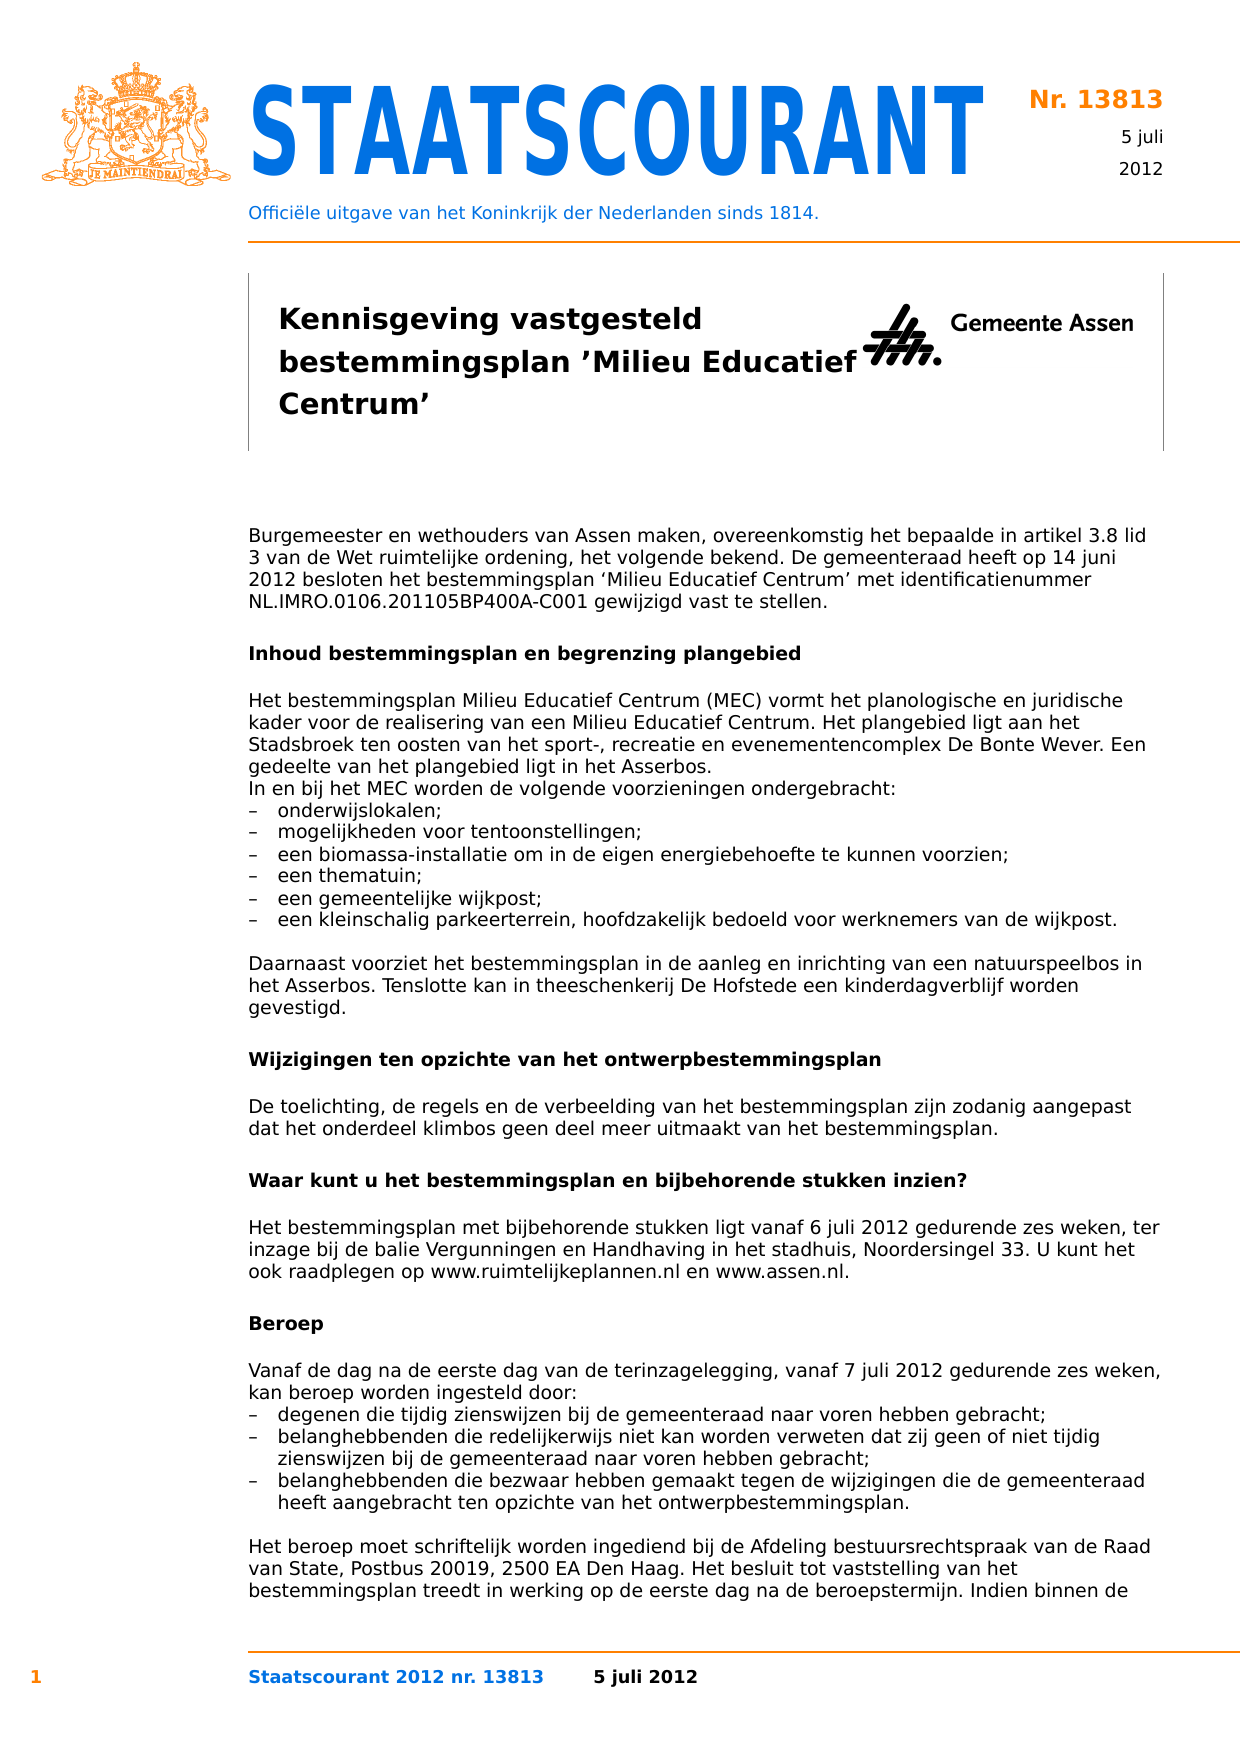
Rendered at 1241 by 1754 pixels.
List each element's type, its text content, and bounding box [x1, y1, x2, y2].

text In en bij het MEC worden de volgende voorzieningen ondergebracht: [248, 777, 1163, 799]
text Burgemeester en wethouders van Assen maken, overeenkomstig het bepaalde in artikel 3.8 lid 3 van de Wet ruimtelijke ordening, het volgende bekend. De gemeenteraad heeft op 14 juni 2012 besloten het bestemmingsplan ‘Milieu Educatief Centrum’ met identificatienummer NL.IMRO.0106.201105BP400A-C001 gewijzigd vast te stellen. [248, 525, 1163, 613]
subtitle Inhoud bestemmingsplan en begrenzing plangebied [248, 643, 1163, 664]
text – een biomassa-installatie om in de eigen energiebehoefte te kunnen voorzien; [248, 843, 1163, 865]
subtitle Waar kunt u het bestemmingsplan en bijbehorende stukken inzien? [248, 1170, 1163, 1192]
text – onderwijslokalen; [248, 799, 1163, 821]
subtitle Kennisgeving vastgesteld bestemmingsplan ’Milieu Educatief Centrum’ [249, 273, 1163, 451]
picture [861, 302, 1134, 368]
text – belanghebbenden die redelijkerwijs niet kan worden verweten dat zij geen of niet tijdig zienswijzen bij de gemeenteraad naar voren hebben gebracht; [248, 1426, 1163, 1470]
subtitle Beroep [248, 1313, 1163, 1335]
table_header STAATSCOURANT [248, 62, 998, 203]
text – belanghebbenden die bezwaar hebben gemaakt tegen de wijzigingen die de gemeenteraad heeft aangebracht ten opzichte van het ontwerpbestemmingsplan. [248, 1470, 1163, 1514]
picture [41, 62, 231, 186]
text Het bestemmingsplan Milieu Educatief Centrum (MEC) vormt het planologische en juridische kader voor de realisering van een Milieu Educatief Centrum. Het plangebied ligt aan het Stadsbroek ten oosten van het sport-, recreatie en evenementencomplex De Bonte Wever. Een gedeelte van het plangebied ligt in het Asserbos. [248, 689, 1163, 777]
table_header [25, 62, 248, 241]
text Het bestemmingsplan met bijbehorende stukken ligt vanaf 6 juli 2012 gedurende zes weken, ter inzage bij de balie Vergunningen en Handhaving in het stadhuis, Noordersingel 33. U kunt het ook raadplegen op www.ruimtelijkeplannen.nl en www.assen.nl. [248, 1217, 1163, 1283]
table_cell 2012 [998, 153, 1240, 203]
text Het beroep moet schriftelijk worden ingediend bij de Afdeling bestuursrechtspraak van de Raad van State, Postbus 20019, 2500 EA Den Haag. Het besluit tot vaststelling van het bestemmingsplan treedt in werking op de eerste dag na de beroepstermijn. Indien binnen de [248, 1536, 1163, 1602]
text – een kleinschalig parkeerterrein, hoofdzakelijk bedoeld voor werknemers van de wijkpost. [248, 909, 1163, 931]
text – een gemeentelijke wijkpost; [248, 887, 1163, 909]
table_cell 5 juli [998, 121, 1240, 153]
text – mogelijkheden voor tentoonstellingen; [248, 821, 1163, 843]
text Vanaf de dag na de eerste dag van de terinzagelegging, vanaf 7 juli 2012 gedurende zes weken, kan beroep worden ingesteld door: [248, 1360, 1163, 1404]
subtitle Wijzigingen ten opzichte van het ontwerpbestemmingsplan [248, 1049, 1163, 1071]
table_header Nr. 13813 [998, 62, 1240, 121]
text De toelichting, de regels en de verbeelding van het bestemmingsplan zijn zodanig aangepast dat het onderdeel klimbos geen deel meer uitmaakt van het bestemmingsplan. [248, 1096, 1163, 1140]
text – een thematuin; [248, 865, 1163, 887]
text – degenen die tijdig zienswijzen bij de gemeenteraad naar voren hebben gebracht; [248, 1404, 1163, 1426]
text Daarnaast voorziet het bestemmingsplan in de aanleg en inrichting van een natuurspeelbos in het Asserbos. Tenslotte kan in theeschenkerij De Hofstede een kinderdagverblijf worden gevestigd. [248, 953, 1163, 1019]
table_cell Officiële uitgave van het Koninkrijk der Nederlanden sinds 1814. [248, 203, 1240, 241]
